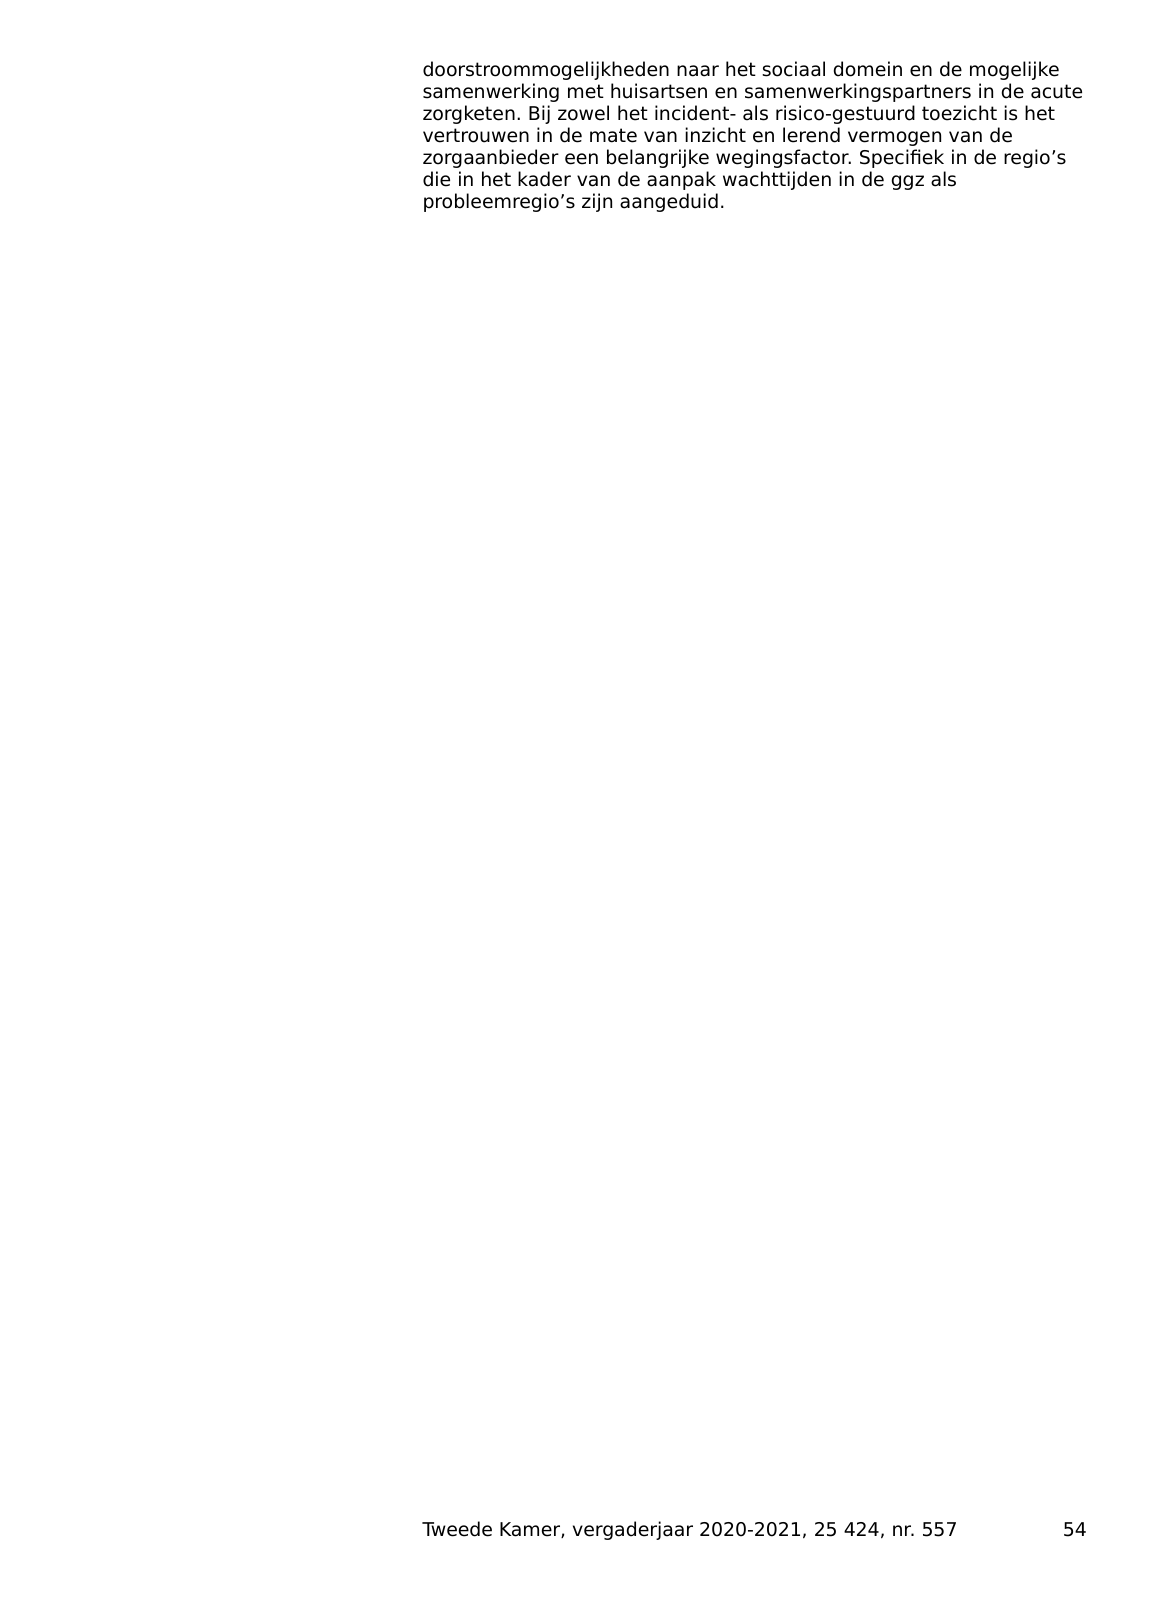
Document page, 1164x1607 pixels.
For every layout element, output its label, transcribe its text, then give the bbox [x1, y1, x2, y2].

text doorstroommogelijkheden naar het sociaal domein en de mogelijke samenwerking met huisartsen en samenwerkingspartners in de acute zorgketen. Bij zowel het incident- als risico-gestuurd toezicht is het vertrouwen in de mate van inzicht en lerend vermogen van de zorgaanbieder een belangrijke wegingsfactor. Specifiek in de regio’s die in het kader van de aanpak wachttijden in de ggz als probleemregio’s zijn aangeduid. [422, 59, 1087, 213]
